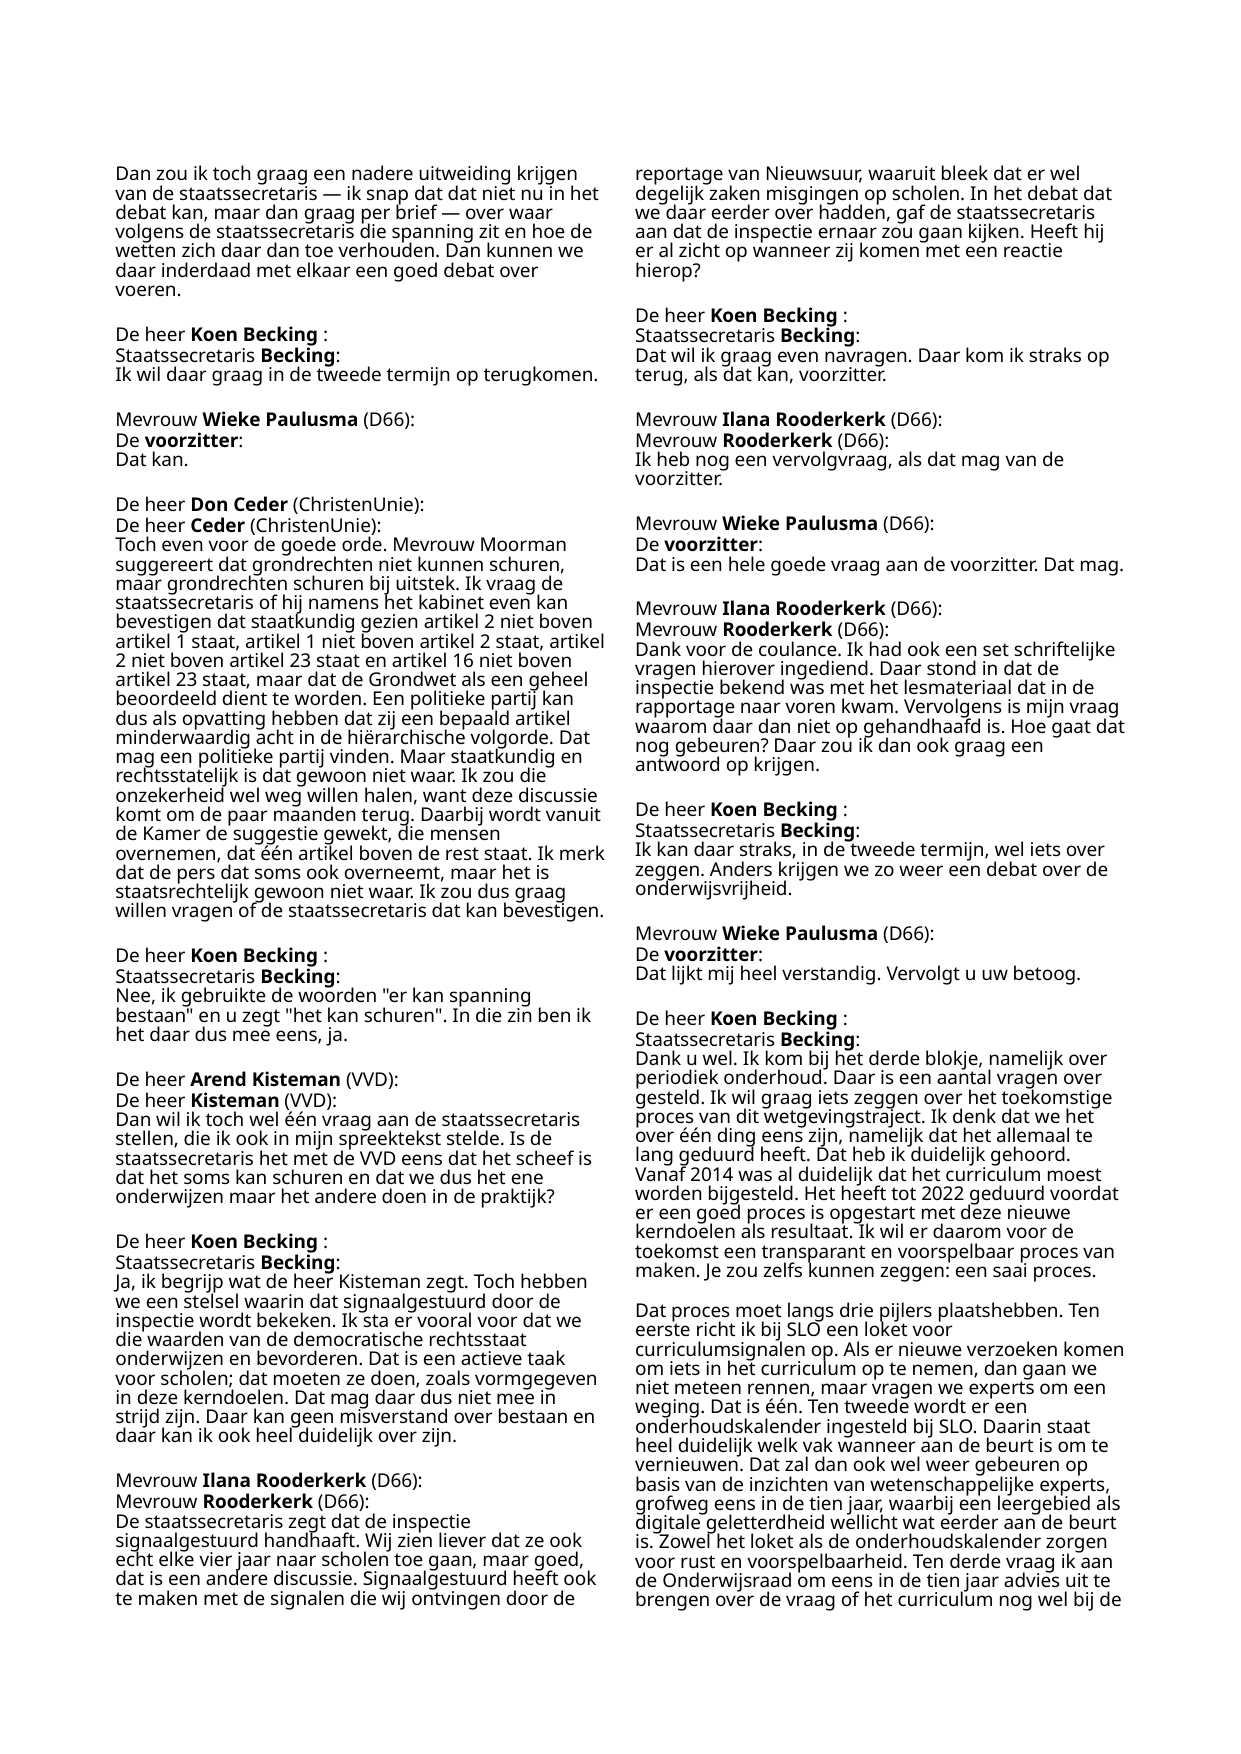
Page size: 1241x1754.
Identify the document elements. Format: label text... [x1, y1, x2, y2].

text Toch even voor de goede orde. Mevrouw Moorman suggereert dat grondrechten niet kunnen schuren, maar grondrechten schuren bij uitstek. Ik vraag de staatssecretaris of hij namens het kabinet even kan bevestigen dat staatkundig gezien artikel 2 niet boven artikel 1 staat, artikel 1 niet boven artikel 2 staat, artikel 2 niet boven artikel 23 staat en artikel 16 niet boven artikel 23 staat, maar dat de Grondwet als een geheel beoordeeld dient te worden. Een politieke partij kan dus als opvatting hebben dat zij een bepaald artikel minderwaardig acht in de hiërarchische volgorde. Dat mag een politieke partij vinden. Maar staatkundig en rechtsstatelijk is dat gewoon niet waar. Ik zou die onzekerheid wel weg willen halen, want deze discussie komt om de paar maanden terug. Daarbij wordt vanuit de Kamer de suggestie gewekt, die mensen overnemen, dat één artikel boven de rest staat. Ik merk dat de pers dat soms ook overneemt, maar het is staatsrechtelijk gewoon niet waar. Ik zou dus graag willen vragen of de staatssecretaris dat kan bevestigen. [115, 536, 605, 922]
text Mevrouw Rooderkerk (D66): [115, 1493, 605, 1513]
text De heer Ceder (ChristenUnie): [115, 517, 605, 536]
text Mevrouw Ilana Rooderkerk (D66): [115, 1468, 605, 1493]
text De voorzitter: [635, 536, 1125, 556]
text De heer Koen Becking : [635, 302, 1125, 327]
text Mevrouw Rooderkerk (D66): [635, 621, 1125, 641]
text Dat kan. [115, 451, 605, 470]
text Mevrouw Rooderkerk (D66): [635, 432, 1125, 451]
text Ja, ik begrijp wat de heer Kisteman zegt. Toch hebben we een stelsel waarin dat signaalgestuurd door de inspectie wordt bekeken. Ik sta er vooral voor dat we die waarden van de democratische rechtsstaat onderwijzen en bevorderen. Dat is een actieve taak voor scholen; dat moeten ze doen, zoals vormgegeven in deze kerndoelen. Dat mag daar dus niet mee in strijd zijn. Daar kan geen misverstand over bestaan en daar kan ik ook heel duidelijk over zijn. [115, 1273, 605, 1447]
text Ik kan daar straks, in de tweede termijn, wel iets over zeggen. Anders krijgen we zo weer een debat over de onderwijsvrijheid. [635, 841, 1125, 899]
text Dan wil ik toch wel één vraag aan de staatssecretaris stellen, die ik ook in mijn spreektekst stelde. Is de staatssecretaris het met de VVD eens dat het scheef is dat het soms kan schuren en dat we dus het ene onderwijzen maar het andere doen in de praktijk? [115, 1111, 605, 1207]
text Ik heb nog een vervolgvraag, als dat mag van de voorzitter. [635, 451, 1125, 490]
text De voorzitter: [635, 946, 1125, 965]
text De heer Kisteman (VVD): [115, 1092, 605, 1111]
text De voorzitter: [115, 432, 605, 451]
text Dank u wel. Ik kom bij het derde blokje, namelijk over periodiek onderhoud. Daar is een aantal vragen over gesteld. Ik wil graag iets zeggen over het toekomstige proces van dit wetgevingstraject. Ik denk dat we het over één ding eens zijn, namelijk dat het allemaal te lang geduurd heeft. Dat heb ik duidelijk gehoord. Vanaf 2014 was al duidelijk dat het curriculum moest worden bijgesteld. Het heeft tot 2022 geduurd voordat er een goed proces is opgestart met deze nieuwe kerndoelen als resultaat. Ik wil er daarom voor de toekomst een transparant en voorspelbaar proces van maken. Je zou zelfs kunnen zeggen: een saai proces. [635, 1050, 1125, 1281]
text Mevrouw Ilana Rooderkerk (D66): [635, 406, 1125, 432]
text Staatssecretaris Becking: [635, 327, 1125, 347]
text Dat wil ik graag even navragen. Daar kom ik straks op terug, als dat kan, voorzitter. [635, 347, 1125, 385]
text De heer Koen Becking : [115, 942, 605, 968]
text De staatssecretaris zegt dat de inspectie signaalgestuurd handhaaft. Wij zien liever dat ze ook echt elke vier jaar naar scholen toe gaan, maar goed, dat is een andere discussie. Signaalgestuurd heeft ook te maken met de signalen die wij ontvingen door de [115, 1513, 605, 1609]
text Staatssecretaris Becking: [635, 1031, 1125, 1050]
text Staatssecretaris Becking: [115, 347, 605, 366]
text Staatssecretaris Becking: [635, 822, 1125, 841]
text Dat lijkt mij heel verstandig. Vervolgt u uw betoog. [635, 965, 1125, 984]
text Staatssecretaris Becking: [115, 1254, 605, 1273]
text De heer Don Ceder (ChristenUnie): [115, 491, 605, 517]
text Dat is een hele goede vraag aan de voorzitter. Dat mag. [635, 556, 1125, 575]
text De heer Koen Becking : [115, 1228, 605, 1254]
text De heer Arend Kisteman (VVD): [115, 1066, 605, 1092]
text Mevrouw Wieke Paulusma (D66): [635, 920, 1125, 946]
text Nee, ik gebruikte de woorden "er kan spanning bestaan" en u zegt "het kan schuren". In die zin ben ik het daar dus mee eens, ja. [115, 987, 605, 1045]
text Ik wil daar graag in de tweede termijn op terugkomen. [115, 366, 605, 385]
text De heer Koen Becking : [635, 796, 1125, 822]
text De heer Koen Becking : [115, 321, 605, 347]
text De heer Koen Becking : [635, 1005, 1125, 1031]
text Staatssecretaris Becking: [115, 968, 605, 987]
text reportage van Nieuwsuur, waaruit bleek dat er wel degelijk zaken misgingen op scholen. In het debat dat we daar eerder over hadden, gaf de staatssecretaris aan dat de inspectie ernaar zou gaan kijken. Heeft hij er al zicht op wanneer zij komen met een reactie hierop? [635, 165, 1125, 281]
text Mevrouw Wieke Paulusma (D66): [635, 511, 1125, 536]
text Dan zou ik toch graag een nadere uitweiding krijgen van de staatssecretaris — ik snap dat dat niet nu in het debat kan, maar dan graag per brief — over waar volgens de staatssecretaris die spanning zit en hoe de wetten zich daar dan toe verhouden. Dan kunnen we daar inderdaad met elkaar een goed debat over voeren. [115, 165, 605, 300]
text Dank voor de coulance. Ik had ook een set schriftelijke vragen hierover ingediend. Daar stond in dat de inspectie bekend was met het lesmateriaal dat in de rapportage naar voren kwam. Vervolgens is mijn vraag waarom daar dan niet op gehandhaafd is. Hoe gaat dat nog gebeuren? Daar zou ik dan ook graag een antwoord op krijgen. [635, 641, 1125, 776]
text Mevrouw Ilana Rooderkerk (D66): [635, 596, 1125, 621]
text Dat proces moet langs drie pijlers plaatshebben. Ten eerste richt ik bij SLO een loket voor curriculumsignalen op. Als er nieuwe verzoeken komen om iets in het curriculum op te nemen, dan gaan we niet meteen rennen, maar vragen we experts om een weging. Dat is één. Ten tweede wordt er een onderhoudskalender ingesteld bij SLO. Daarin staat heel duidelijk welk vak wanneer aan de beurt is om te vernieuwen. Dat zal dan ook wel weer gebeuren op basis van de inzichten van wetenschappelijke experts, grofweg eens in de tien jaar, waarbij een leergebied als digitale geletterdheid wellicht wat eerder aan de beurt is. Zowel het loket als de onderhoudskalender zorgen voor rust en voorspelbaarheid. Ten derde vraag ik aan de Onderwijsraad om eens in de tien jaar advies uit te brengen over de vraag of het curriculum nog wel bij de [635, 1302, 1125, 1610]
text Mevrouw Wieke Paulusma (D66): [115, 406, 605, 432]
